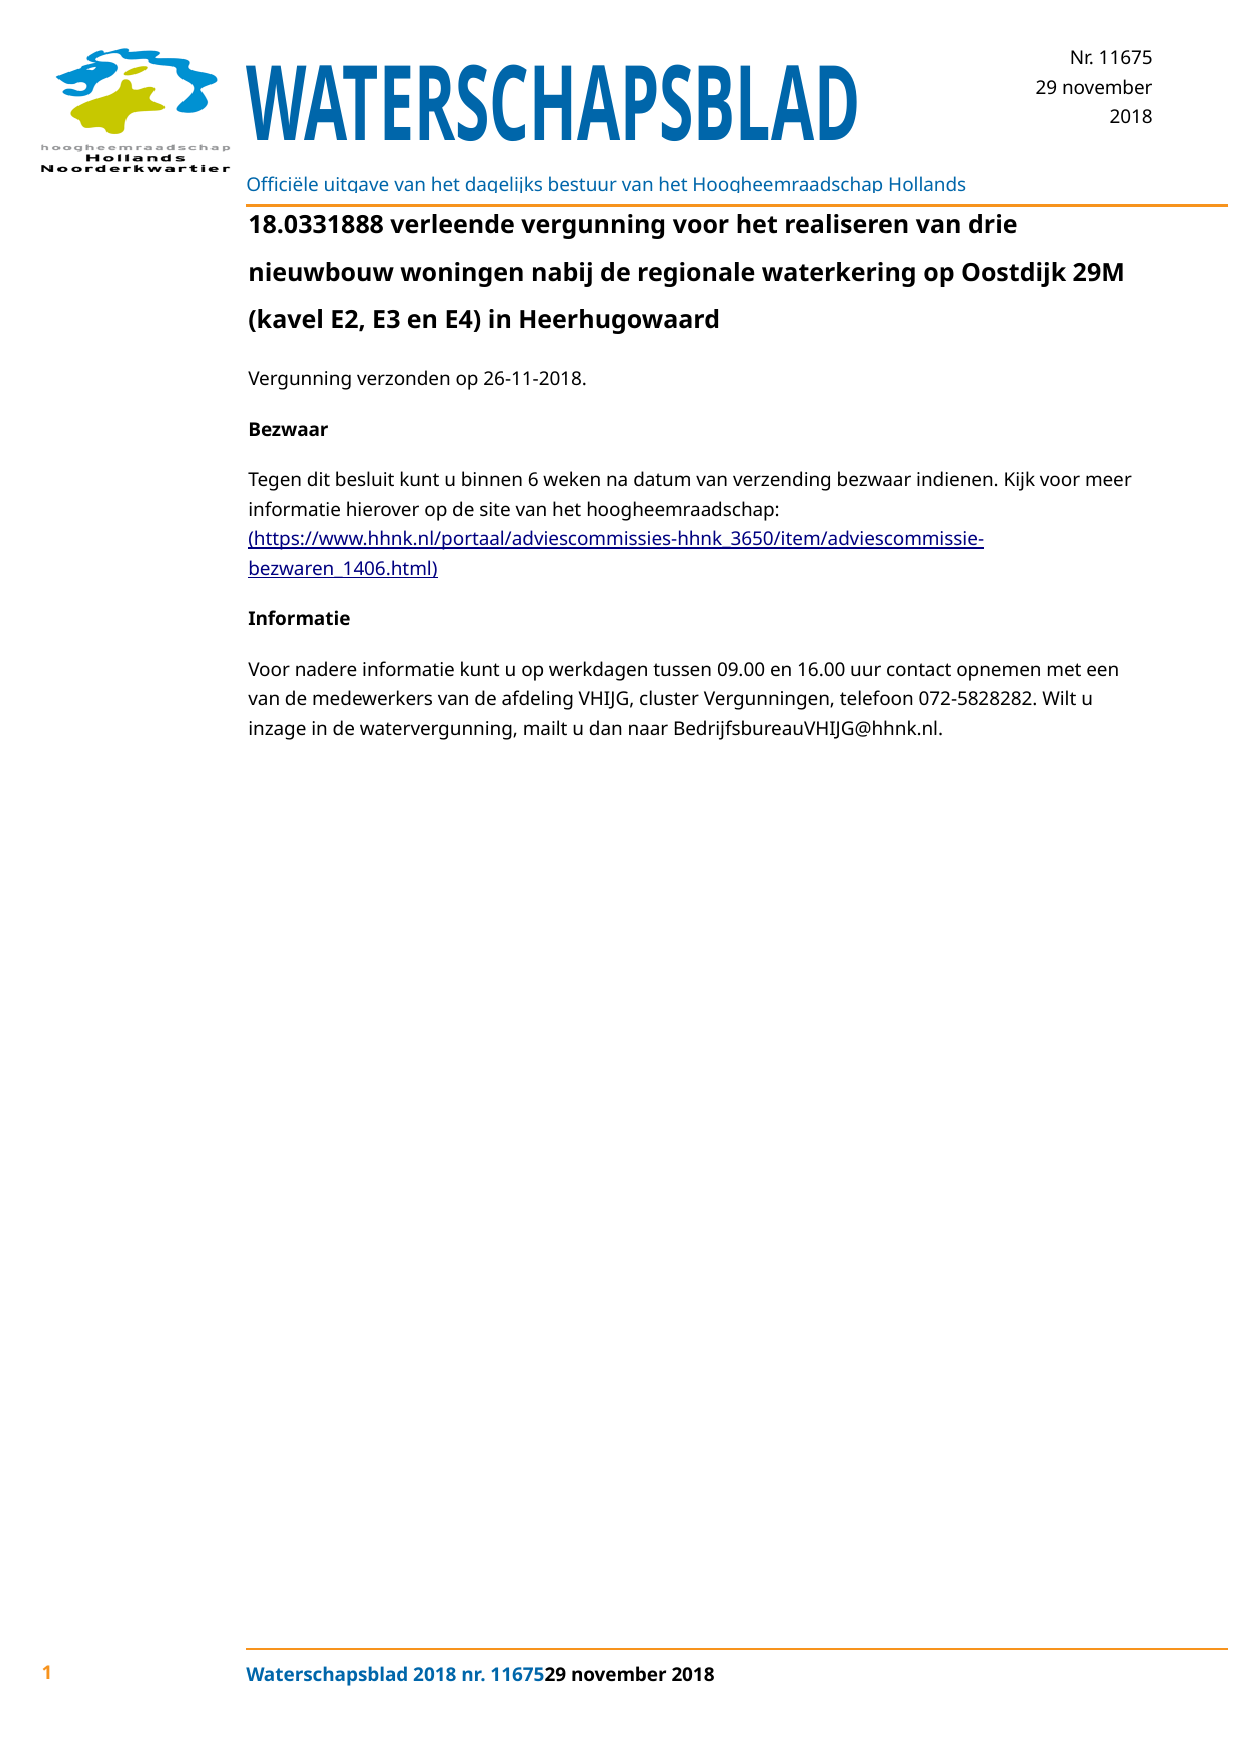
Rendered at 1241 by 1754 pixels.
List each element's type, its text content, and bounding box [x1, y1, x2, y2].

text Informatie [248, 606, 1152, 631]
text 18.0331888 verleende vergunning voor het realiseren van drie nieuwbouw woningen nabij de regionale waterkering op Oostdijk 29M (kavel E2, E3 en E4) in Heerhugowaard [248, 207, 1152, 336]
text Vergunning verzonden op 26-11-2018. [248, 366, 1152, 391]
text Tegen dit besluit kunt u binnen 6 weken na datum van verzending bezwaar indienen. Kijk voor meer informatie hierover op de site van het hoogheemraadschap: (https://www.hhnk.nl/portaal/adviescommissies-hhnk_3650/item/adviescommissie-bezwaren_1406.html) [248, 466, 1152, 581]
text Bezwaar [248, 416, 1152, 442]
picture [41, 47, 231, 172]
text Voor nadere informatie kunt u op werkdagen tussen 09.00 en 16.00 uur contact opnemen met een van de medewerkers van de afdeling VHIJG, cluster Vergunningen, telefoon 072-5828282. Wilt u inzage in de watervergunning, mailt u dan naar BedrijfsbureauVHIJG@hhnk.nl. [248, 656, 1152, 741]
